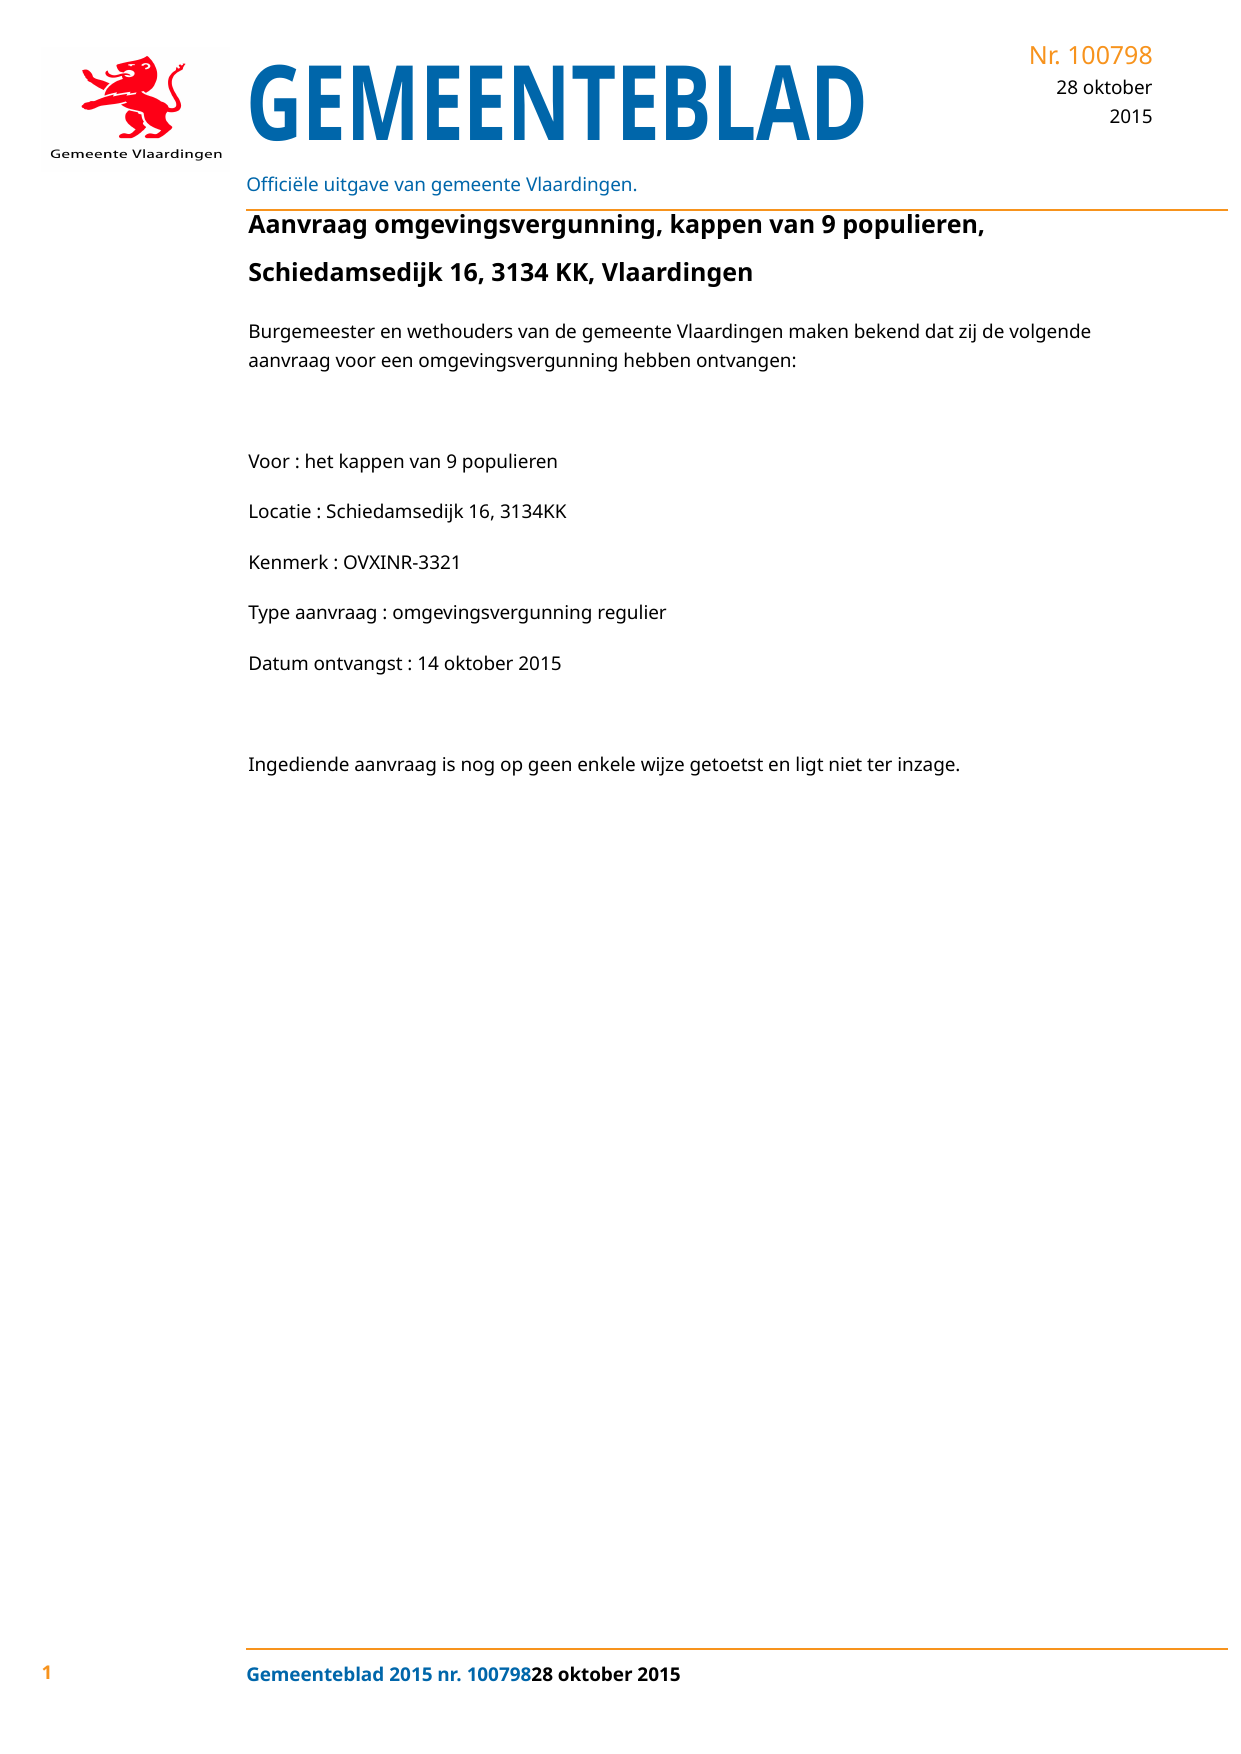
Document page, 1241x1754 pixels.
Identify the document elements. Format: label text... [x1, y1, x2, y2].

text Aanvraag omgevingsvergunning, kappen van 9 populieren, Schiedamsedijk 16, 3134 KK, Vlaardingen [248, 211, 1152, 288]
text Datum ontvangst : 14 oktober 2015 [248, 650, 1152, 676]
picture [41, 47, 231, 172]
text Locatie : Schiedamsedijk 16, 3134KK [248, 499, 1152, 524]
text Ingediende aanvraag is nog op geen enkele wijze getoetst en ligt niet ter inzage. [248, 751, 1152, 777]
text Voor : het kappen van 9 populieren [248, 448, 1152, 474]
text Burgemeester en wethouders van de gemeente Vlaardingen maken bekend dat zij de volgende aanvraag voor een omgevingsvergunning hebben ontvangen: [248, 318, 1152, 373]
text Type aanvraag : omgevingsvergunning regulier [248, 599, 1152, 625]
text Kenmerk : OVXINR-3321 [248, 549, 1152, 575]
